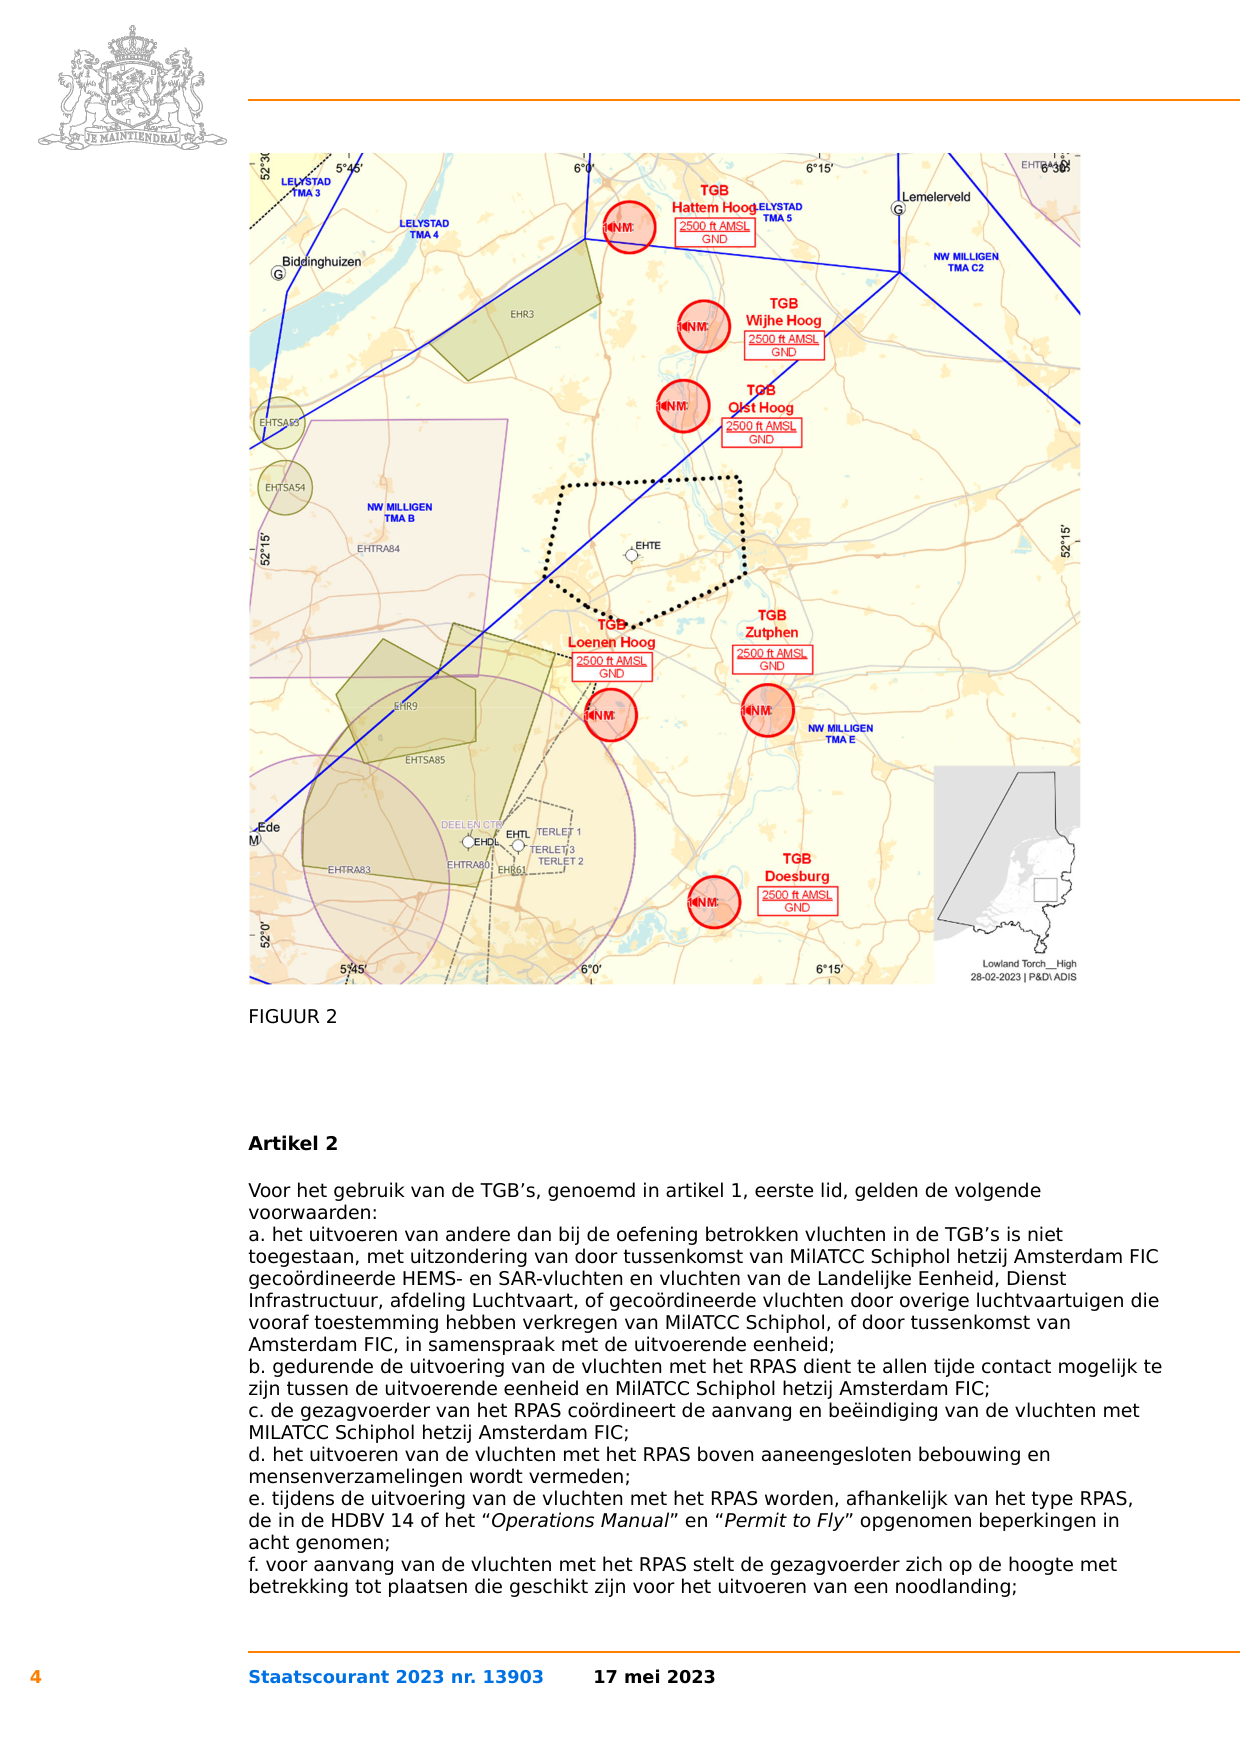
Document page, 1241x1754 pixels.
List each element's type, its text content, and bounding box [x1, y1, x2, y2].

subtitle Artikel 2 [248, 1133, 1163, 1155]
text e. tijdens de uitvoering van de vluchten met het RPAS worden, afhankelijk van het type RPAS, de in de HDBV 14 of het “Operations Manual” en “Permit to Fly” opgenomen beperkingen in acht genomen; [248, 1488, 1163, 1554]
picture [248, 151, 1081, 985]
text c. de gezagvoerder van het RPAS coördineert de aanvang en beëindiging van de vluchten met MILATCC Schiphol hetzij Amsterdam FIC; [248, 1400, 1163, 1444]
text Voor het gebruik van de TGB’s, genoemd in artikel 1, eerste lid, gelden de volgende voorwaarden: [248, 1180, 1163, 1224]
text d. het uitvoeren van de vluchten met het RPAS boven aaneengesloten bebouwing en mensenverzamelingen wordt vermeden; [248, 1444, 1163, 1488]
picture [38, 25, 227, 150]
text b. gedurende de uitvoering van de vluchten met het RPAS dient te allen tijde contact mogelijk te zijn tussen de uitvoerende eenheid en MilATCC Schiphol hetzij Amsterdam FIC; [248, 1356, 1163, 1400]
text f. voor aanvang van de vluchten met het RPAS stelt de gezagvoerder zich op de hoogte met betrekking tot plaatsen die geschikt zijn voor het uitvoeren van een noodlanding; [248, 1554, 1163, 1598]
text FIGUUR 2 [248, 1006, 1081, 1028]
text a. het uitvoeren van andere dan bij de oefening betrokken vluchten in de TGB’s is niet toegestaan, met uitzondering van door tussenkomst van MilATCC Schiphol hetzij Amsterdam FIC gecoördineerde HEMS- en SAR-vluchten en vluchten van de Landelijke Eenheid, Dienst Infrastructuur, afdeling Luchtvaart, of gecoördineerde vluchten door overige luchtvaartuigen die vooraf toestemming hebben verkregen van MilATCC Schiphol, of door tussenkomst van Amsterdam FIC, in samenspraak met de uitvoerende eenheid; [248, 1224, 1163, 1356]
